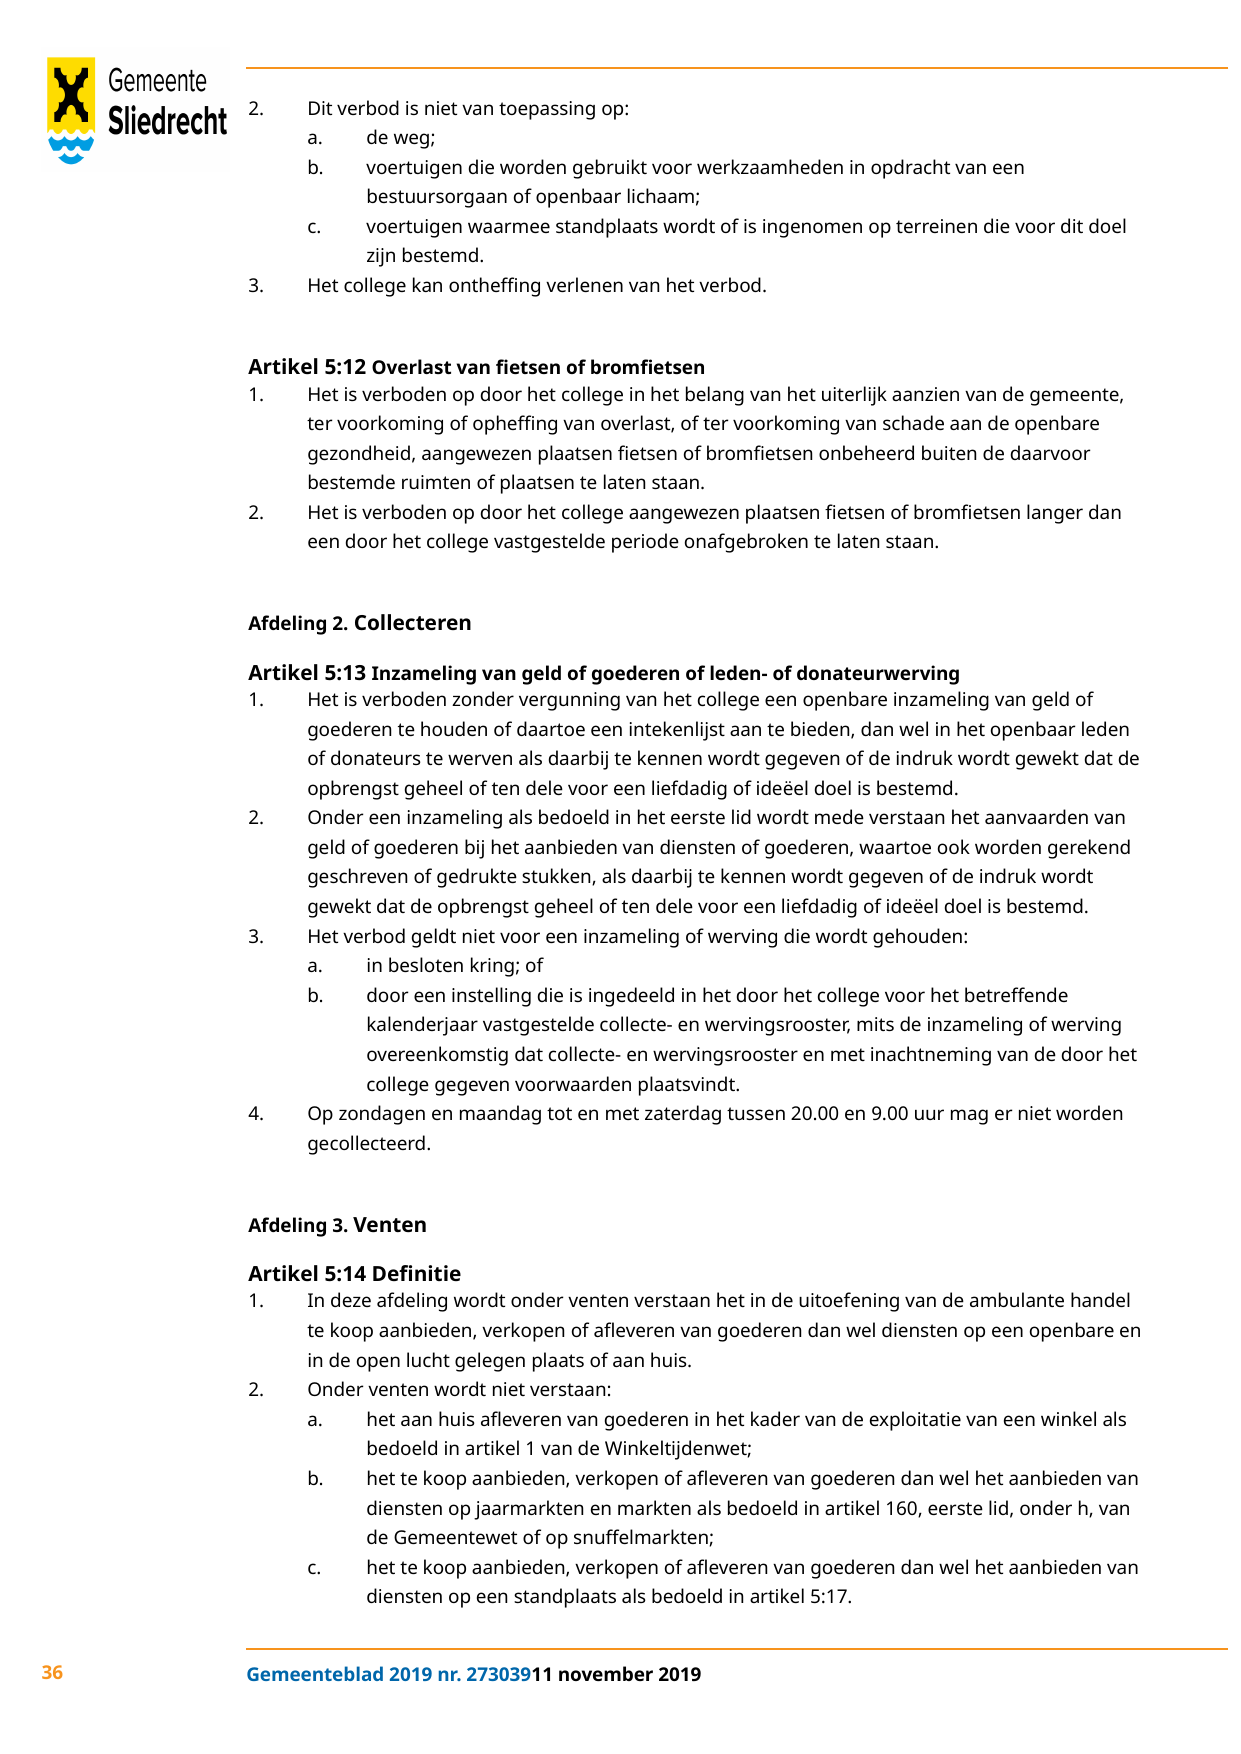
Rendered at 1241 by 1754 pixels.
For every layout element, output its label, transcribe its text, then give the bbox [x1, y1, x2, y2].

list Onder een inzameling als bedoeld in het eerste lid wordt mede verstaan het aanvaarden van geld of goederen bij het aanbieden van diensten of goederen, waartoe ook worden gerekend geschreven of gedrukte stukken, als daarbij te kennen wordt gegeven of de indruk wordt gewekt dat de opbrengst geheel of ten dele voor een liefdadig of ideëel doel is bestemd. [248, 804, 1152, 919]
list door een instelling die is ingedeeld in het door het college voor het betreffende kalenderjaar vastgestelde collecte- en wervingsrooster, mits de inzameling of werving overeenkomstig dat collecte- en wervingsrooster en met inachtneming van de door het college gegeven voorwaarden plaatsvindt. [307, 982, 1152, 1097]
list het aan huis afleveren van goederen in het kader van de exploitatie van een winkel als bedoeld in artikel 1 van de Winkeltijdenwet; [307, 1406, 1152, 1461]
list Het is verboden op door het college aangewezen plaatsen fietsen of bromfietsen langer dan een door het college vastgestelde periode onafgebroken te laten staan. [248, 499, 1152, 554]
list de weg; [307, 124, 1152, 150]
list In deze afdeling wordt onder venten verstaan het in de uitoefening van de ambulante handel te koop aanbieden, verkopen of afleveren van goederen dan wel diensten op een openbare en in de open lucht gelegen plaats of aan huis. [248, 1288, 1152, 1372]
list het te koop aanbieden, verkopen of afleveren van goederen dan wel het aanbieden van diensten op een standplaats als bedoeld in artikel 5:17. [307, 1554, 1152, 1609]
picture [41, 47, 231, 172]
text Artikel 5:12 Overlast van fietsen of bromfietsen [248, 352, 1152, 381]
list Op zondagen en maandag tot en met zaterdag tussen 20.00 en 9.00 uur mag er niet worden gecollecteerd. [248, 1100, 1152, 1156]
text Artikel 5:14 Definitie [248, 1259, 1152, 1288]
list Het college kan ontheffing verlenen van het verbod. [248, 272, 1152, 298]
list Onder venten wordt niet verstaan: [248, 1376, 1152, 1402]
text Afdeling 3. Venten [248, 1210, 1152, 1238]
list in besloten kring; of [307, 952, 1152, 978]
list het te koop aanbieden, verkopen of afleveren van goederen dan wel het aanbieden van diensten op jaarmarkten en markten als bedoeld in artikel 160, eerste lid, onder h, van de Gemeentewet of op snuffelmarkten; [307, 1465, 1152, 1550]
list Het is verboden zonder vergunning van het college een openbare inzameling van geld of goederen te houden of daartoe een intekenlijst aan te bieden, dan wel in het openbaar leden of donateurs te werven als daarbij te kennen wordt gegeven of de indruk wordt gewekt dat de opbrengst geheel of ten dele voor een liefdadig of ideëel doel is bestemd. [248, 686, 1152, 801]
list Het is verboden op door het college in het belang van het uiterlijk aanzien van de gemeente, ter voorkoming of opheffing van overlast, of ter voorkoming van schade aan de openbare gezondheid, aangewezen plaatsen fietsen of bromfietsen onbeheerd buiten de daarvoor bestemde ruimten of plaatsen te laten staan. [248, 381, 1152, 495]
list voertuigen die worden gebruikt voor werkzaamheden in opdracht van een bestuursorgaan of openbaar lichaam; [307, 154, 1152, 209]
list Het verbod geldt niet voor een inzameling of werving die wordt gehouden: [248, 923, 1152, 949]
text Artikel 5:13 Inzameling van geld of goederen of leden- of donateurwerving [248, 658, 1152, 686]
text Afdeling 2. Collecteren [248, 608, 1152, 637]
list Dit verbod is niet van toepassing op: [248, 95, 1152, 121]
list voertuigen waarmee standplaats wordt of is ingenomen op terreinen die voor dit doel zijn bestemd. [307, 213, 1152, 268]
